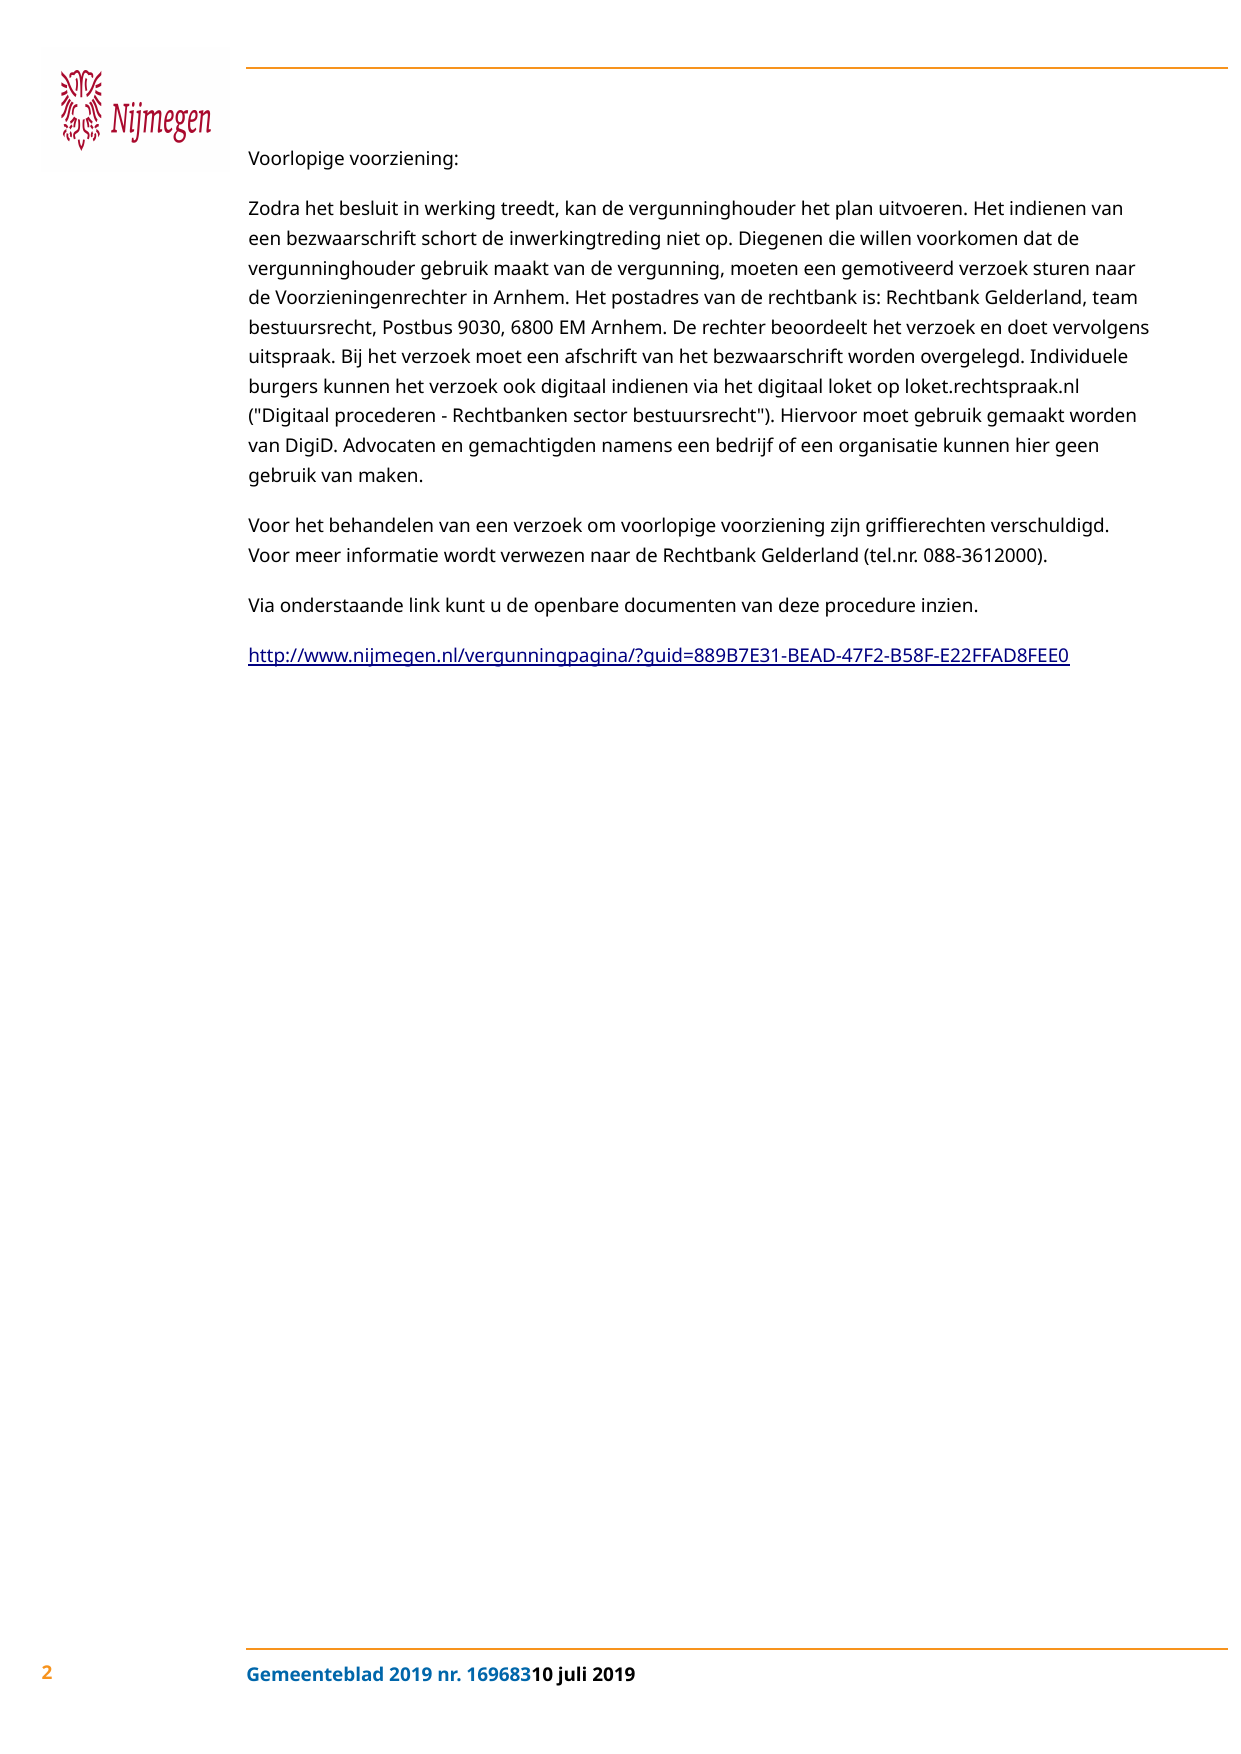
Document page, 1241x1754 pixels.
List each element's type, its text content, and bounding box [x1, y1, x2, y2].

text Via onderstaande link kunt u de openbare documenten van deze procedure inzien. [248, 592, 1152, 618]
text Voorlopige voorziening: [248, 145, 1152, 171]
text http://www.nijmegen.nl/vergunningpagina/?guid=889B7E31-BEAD-47F2-B58F-E22FFAD8FEE0 [248, 643, 1152, 668]
text Voor het behandelen van een verzoek om voorlopige voorziening zijn griffierechten verschuldigd. Voor meer informatie wordt verwezen naar de Rechtbank Gelderland (tel.nr. 088-3612000). [248, 512, 1152, 568]
picture [41, 47, 231, 172]
text Zodra het besluit in werking treedt, kan de vergunninghouder het plan uitvoeren. Het indienen van een bezwaarschrift schort de inwerkingtreding niet op. Diegenen die willen voorkomen dat de vergunninghouder gebruik maakt van de vergunning, moeten een gemotiveerd verzoek sturen naar de Voorzieningenrechter in Arnhem. Het postadres van de rechtbank is: Rechtbank Gelderland, team bestuursrecht, Postbus 9030, 6800 EM Arnhem. De rechter beoordeelt het verzoek en doet vervolgens uitspraak. Bij het verzoek moet een afschrift van het bezwaarschrift worden overgelegd. Individuele burgers kunnen het verzoek ook digitaal indienen via het digitaal loket op loket.rechtspraak.nl ("Digitaal procederen - Rechtbanken sector bestuursrecht"). Hiervoor moet gebruik gemaakt worden van DigiD. Advocaten en gemachtigden namens een bedrijf of een organisatie kunnen hier geen gebruik van maken. [248, 196, 1152, 488]
